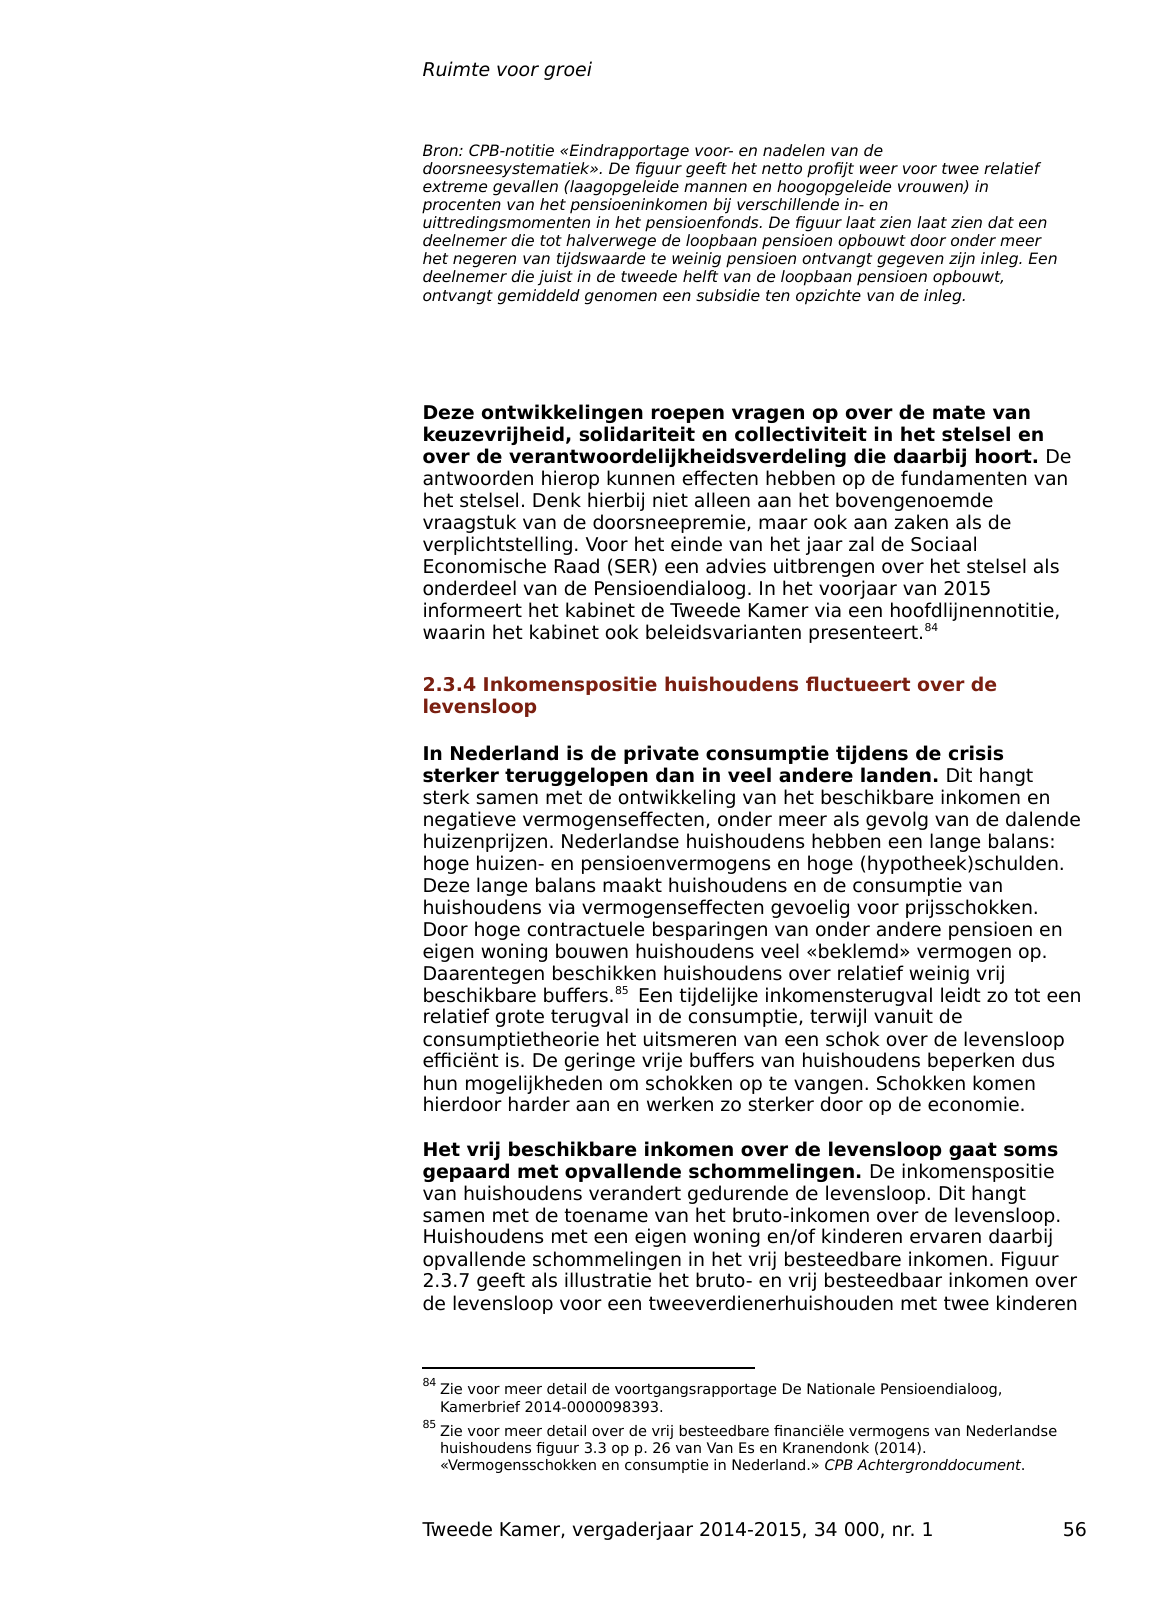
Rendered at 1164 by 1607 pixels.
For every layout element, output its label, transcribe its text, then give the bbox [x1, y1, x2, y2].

text Deze ontwikkelingen roepen vragen op over de mate van keuzevrijheid, solidariteit en collectiviteit in het stelsel en over de verantwoordelijkheidsverdeling die daarbij hoort. De antwoorden hierop kunnen effecten hebben op de fundamenten van het stelsel. Denk hierbij niet alleen aan het bovengenoemde vraagstuk van de doorsneepremie, maar ook aan zaken als de verplichtstelling. Voor het einde van het jaar zal de Sociaal Economische Raad (SER) een advies uitbrengen over het stelsel als onderdeel van de Pensioendialoog. In het voorjaar van 2015 informeert het kabinet de Tweede Kamer via een hoofdlijnennotitie, waarin het kabinet ook beleidsvarianten presenteert. [422, 402, 1087, 644]
text Bron: CPB-notitie «Eindrapportage voor- en nadelen van de doorsneesystematiek». De figuur geeft het netto profijt weer voor twee relatief extreme gevallen (laagopgeleide mannen en hoogopgeleide vrouwen) in procenten van het pensioeninkomen bij verschillende in- en uittredingsmomenten in het pensioenfonds. De figuur laat zien laat zien dat een deelnemer die tot halverwege de loopbaan pensioen opbouwt door onder meer het negeren van tijdswaarde te weinig pensioen ontvangt gegeven zijn inleg. Een deelnemer die juist in de tweede helft van de loopbaan pensioen opbouwt, ontvangt gemiddeld genomen een subsidie ten opzichte van de inleg. [422, 142, 1060, 305]
text Zie voor meer detail de voortgangsrapportage De Nationale Pensioendialoog, Kamerbrief 2014-0000098393. [422, 1377, 1087, 1416]
subtitle 2.3.4 Inkomenspositie huishoudens fluctueert over de levensloop [422, 674, 1087, 718]
text In Nederland is de private consumptie tijdens de crisis sterker teruggelopen dan in veel andere landen. Dit hangt sterk samen met de ontwikkeling van het beschikbare inkomen en negatieve vermogenseffecten, onder meer als gevolg van de dalende huizenprijzen. Nederlandse huishoudens hebben een lange balans: hoge huizen- en pensioenvermogens en hoge (hypotheek)schulden. Deze lange balans maakt huishoudens en de consumptie van huishoudens via vermogenseffecten gevoelig voor prijsschokken. Door hoge contractuele besparingen van onder andere pensioen en eigen woning bouwen huishoudens veel «beklemd» vermogen op. Daarentegen beschikken huishoudens over relatief weinig vrij beschikbare buffers. Een tijdelijke inkomensterugval leidt zo tot een relatief grote terugval in de consumptie, terwijl vanuit de consumptietheorie het uitsmeren van een schok over de levensloop efficiënt is. De geringe vrije buffers van huishoudens beperken dus hun mogelijkheden om schokken op te vangen. Schokken komen hierdoor harder aan en werken zo sterker door op de economie. [422, 743, 1087, 1116]
text Het vrij beschikbare inkomen over de levensloop gaat soms gepaard met opvallende schommelingen. De inkomenspositie van huishoudens verandert gedurende de levensloop. Dit hangt samen met de toename van het bruto-inkomen over de levensloop. Huishoudens met een eigen woning en/of kinderen ervaren daarbij opvallende schommelingen in het vrij besteedbare inkomen. Figuur 2.3.7 geeft als illustratie het bruto- en vrij besteedbaar inkomen over de levensloop voor een tweeverdienerhuishouden met twee kinderen [422, 1138, 1087, 1314]
text Zie voor meer detail over de vrij besteedbare financiële vermogens van Nederlandse huishoudens figuur 3.3 op p. 26 van Van Es en Kranendonk (2014). «Vermogensschokken en consumptie in Nederland.» CPB Achtergronddocument. [422, 1418, 1087, 1474]
